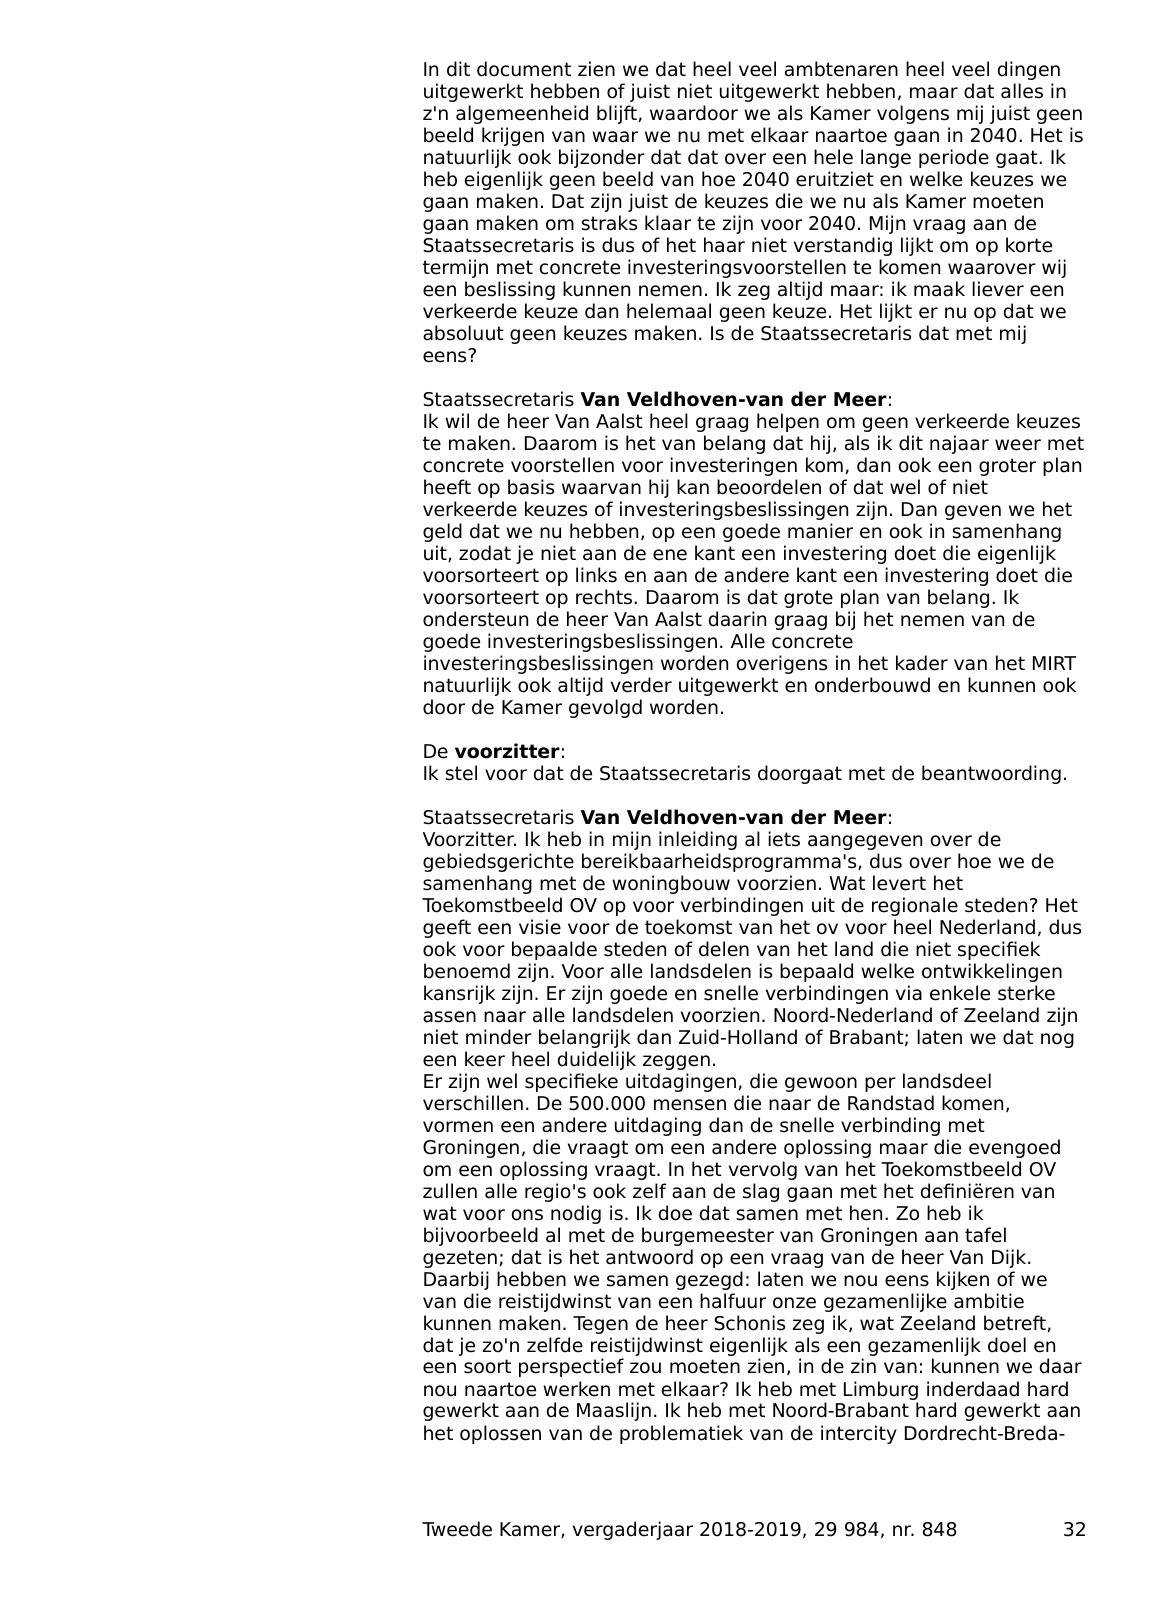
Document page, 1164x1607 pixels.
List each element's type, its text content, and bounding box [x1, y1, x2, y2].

text Ik wil de heer Van Aalst heel graag helpen om geen verkeerde keuzes te maken. Daarom is het van belang dat hij, als ik dit najaar weer met concrete voorstellen voor investeringen kom, dan ook een groter plan heeft op basis waarvan hij kan beoordelen of dat wel of niet verkeerde keuzes of investeringsbeslissingen zijn. Dan geven we het geld dat we nu hebben, op een goede manier en ook in samenhang uit, zodat je niet aan de ene kant een investering doet die eigenlijk voorsorteert op links en aan de andere kant een investering doet die voorsorteert op rechts. Daarom is dat grote plan van belang. Ik ondersteun de heer Van Aalst daarin graag bij het nemen van de goede investeringsbeslissingen. Alle concrete investeringsbeslissingen worden overigens in het kader van het MIRT natuurlijk ook altijd verder uitgewerkt en onderbouwd en kunnen ook door de Kamer gevolgd worden. [422, 411, 1087, 719]
text Er zijn wel specifieke uitdagingen, die gewoon per landsdeel verschillen. De 500.000 mensen die naar de Randstad komen, vormen een andere uitdaging dan de snelle verbinding met Groningen, die vraagt om een andere oplossing maar die evengoed om een oplossing vraagt. In het vervolg van het Toekomstbeeld OV zullen alle regio's ook zelf aan de slag gaan met het definiëren van wat voor ons nodig is. Ik doe dat samen met hen. Zo heb ik bijvoorbeeld al met de burgemeester van Groningen aan tafel gezeten; dat is het antwoord op een vraag van de heer Van Dijk. Daarbij hebben we samen gezegd: laten we nou eens kijken of we van die reistijdwinst van een halfuur onze gezamenlijke ambitie kunnen maken. Tegen de heer Schonis zeg ik, wat Zeeland betreft, dat je zo'n zelfde reistijdwinst eigenlijk als een gezamenlijk doel en een soort perspectief zou moeten zien, in de zin van: kunnen we daar nou naartoe werken met elkaar? Ik heb met Limburg inderdaad hard gewerkt aan de Maaslijn. Ik heb met Noord-Brabant hard gewerkt aan het oplossen van de problematiek van de intercity Dordrecht-Breda- [422, 1071, 1087, 1444]
text Ik stel voor dat de Staatssecretaris doorgaat met de beantwoording. [422, 763, 1087, 785]
text Staatssecretaris Van Veldhoven-van der Meer: [422, 389, 1087, 411]
text In dit document zien we dat heel veel ambtenaren heel veel dingen uitgewerkt hebben of juist niet uitgewerkt hebben, maar dat alles in z'n algemeenheid blijft, waardoor we als Kamer volgens mij juist geen beeld krijgen van waar we nu met elkaar naartoe gaan in 2040. Het is natuurlijk ook bijzonder dat dat over een hele lange periode gaat. Ik heb eigenlijk geen beeld van hoe 2040 eruitziet en welke keuzes we gaan maken. Dat zijn juist de keuzes die we nu als Kamer moeten gaan maken om straks klaar te zijn voor 2040. Mijn vraag aan de Staatssecretaris is dus of het haar niet verstandig lijkt om op korte termijn met concrete investeringsvoorstellen te komen waarover wij een beslissing kunnen nemen. Ik zeg altijd maar: ik maak liever een verkeerde keuze dan helemaal geen keuze. Het lijkt er nu op dat we absoluut geen keuzes maken. Is de Staatssecretaris dat met mij eens? [422, 59, 1087, 367]
text Staatssecretaris Van Veldhoven-van der Meer: [422, 807, 1087, 829]
text Voorzitter. Ik heb in mijn inleiding al iets aangegeven over de gebiedsgerichte bereikbaarheidsprogramma's, dus over hoe we de samenhang met de woningbouw voorzien. Wat levert het Toekomstbeeld OV op voor verbindingen uit de regionale steden? Het geeft een visie voor de toekomst van het ov voor heel Nederland, dus ook voor bepaalde steden of delen van het land die niet specifiek benoemd zijn. Voor alle landsdelen is bepaald welke ontwikkelingen kansrijk zijn. Er zijn goede en snelle verbindingen via enkele sterke assen naar alle landsdelen voorzien. Noord-Nederland of Zeeland zijn niet minder belangrijk dan Zuid-Holland of Brabant; laten we dat nog een keer heel duidelijk zeggen. [422, 829, 1087, 1071]
text De voorzitter: [422, 741, 1087, 763]
